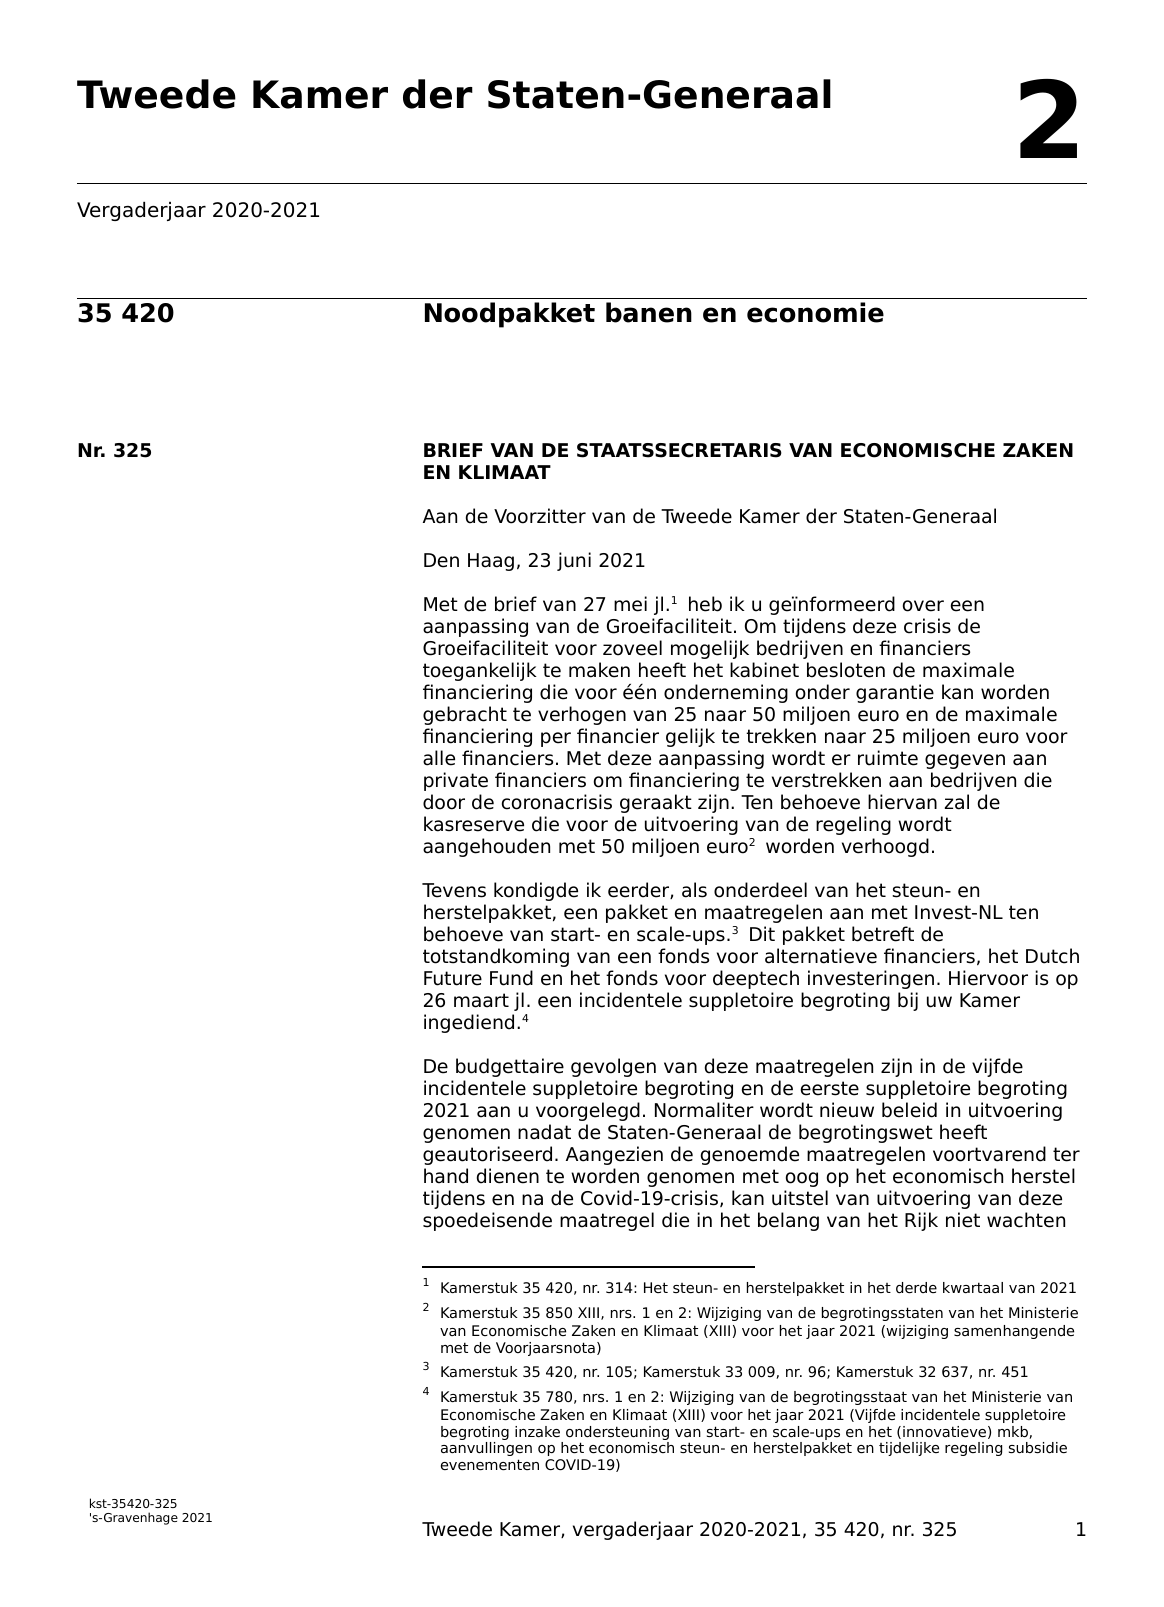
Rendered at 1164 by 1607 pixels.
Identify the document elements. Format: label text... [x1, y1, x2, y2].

table_header 2 [886, 59, 1087, 183]
subtitle 35 420 Noodpakket banen en economie [77, 299, 1087, 329]
table_cell Vergaderjaar 2020-2021 [77, 184, 1087, 298]
text Met de brief van 27 mei jl. heb ik u geïnformeerd over een aanpassing van de Groeifaciliteit. Om tijdens deze crisis de Groeifaciliteit voor zoveel mogelijk bedrijven en financiers toegankelijk te maken heeft het kabinet besloten de maximale financiering die voor één onderneming onder garantie kan worden gebracht te verhogen van 25 naar 50 miljoen euro en de maximale financiering per financier gelijk te trekken naar 25 miljoen euro voor alle financiers. Met deze aanpassing wordt er ruimte gegeven aan private financiers om financiering te verstrekken aan bedrijven die door de coronacrisis geraakt zijn. Ten behoeve hiervan zal de kasreserve die voor de uitvoering van de regeling wordt aangehouden met 50 miljoen euro worden verhoogd. [422, 594, 1087, 858]
text 's-Gravenhage 2021 [88, 1511, 323, 1525]
text Kamerstuk 35 850 XIII, nrs. 1 en 2: Wijziging van de begrotingsstaten van het Ministerie van Economische Zaken en Klimaat (XIII) voor het jaar 2021 (wijziging samenhangende met de Voorjaarsnota) [422, 1301, 1087, 1357]
text Kamerstuk 35 780, nrs. 1 en 2: Wijziging van de begrotingsstaat van het Ministerie van Economische Zaken en Klimaat (XIII) voor het jaar 2021 (Vijfde incidentele suppletoire begroting inzake ondersteuning van start- en scale-ups en het (innovatieve) mkb, aanvullingen op het economisch steun- en herstelpakket en tijdelijke regeling subsidie evenementen COVID-19) [422, 1385, 1087, 1474]
text Tevens kondigde ik eerder, als onderdeel van het steun- en herstelpakket, een pakket en maatregelen aan met Invest-NL ten behoeve van start- en scale-ups. Dit pakket betreft de totstandkoming van een fonds voor alternatieve financiers, het Dutch Future Fund en het fonds voor deeptech investeringen. Hiervoor is op 26 maart jl. een incidentele suppletoire begroting bij uw Kamer ingediend. [422, 880, 1087, 1034]
subtitle Nr. 325 BRIEF VAN DE STAATSSECRETARIS VAN ECONOMISCHE ZAKEN EN KLIMAAT [77, 440, 1087, 484]
text Den Haag, 23 juni 2021 [422, 550, 1087, 572]
table_header Tweede Kamer der Staten-Generaal [77, 59, 886, 183]
text kst-35420-325 [88, 1497, 323, 1511]
text De budgettaire gevolgen van deze maatregelen zijn in de vijfde incidentele suppletoire begroting en de eerste suppletoire begroting 2021 aan u voorgelegd. Normaliter wordt nieuw beleid in uitvoering genomen nadat de Staten-Generaal de begrotingswet heeft geautoriseerd. Aangezien de genoemde maatregelen voortvarend ter hand dienen te worden genomen met oog op het economisch herstel tijdens en na de Covid-19-crisis, kan uitstel van uitvoering van deze spoedeisende maatregel die in het belang van het Rijk niet wachten [422, 1056, 1087, 1232]
text Aan de Voorzitter van de Tweede Kamer der Staten-Generaal [422, 506, 1087, 528]
text Kamerstuk 35 420, nr. 314: Het steun- en herstelpakket in het derde kwartaal van 2021 [422, 1276, 1087, 1298]
text Kamerstuk 35 420, nr. 105; Kamerstuk 33 009, nr. 96; Kamerstuk 32 637, nr. 451 [422, 1360, 1087, 1382]
